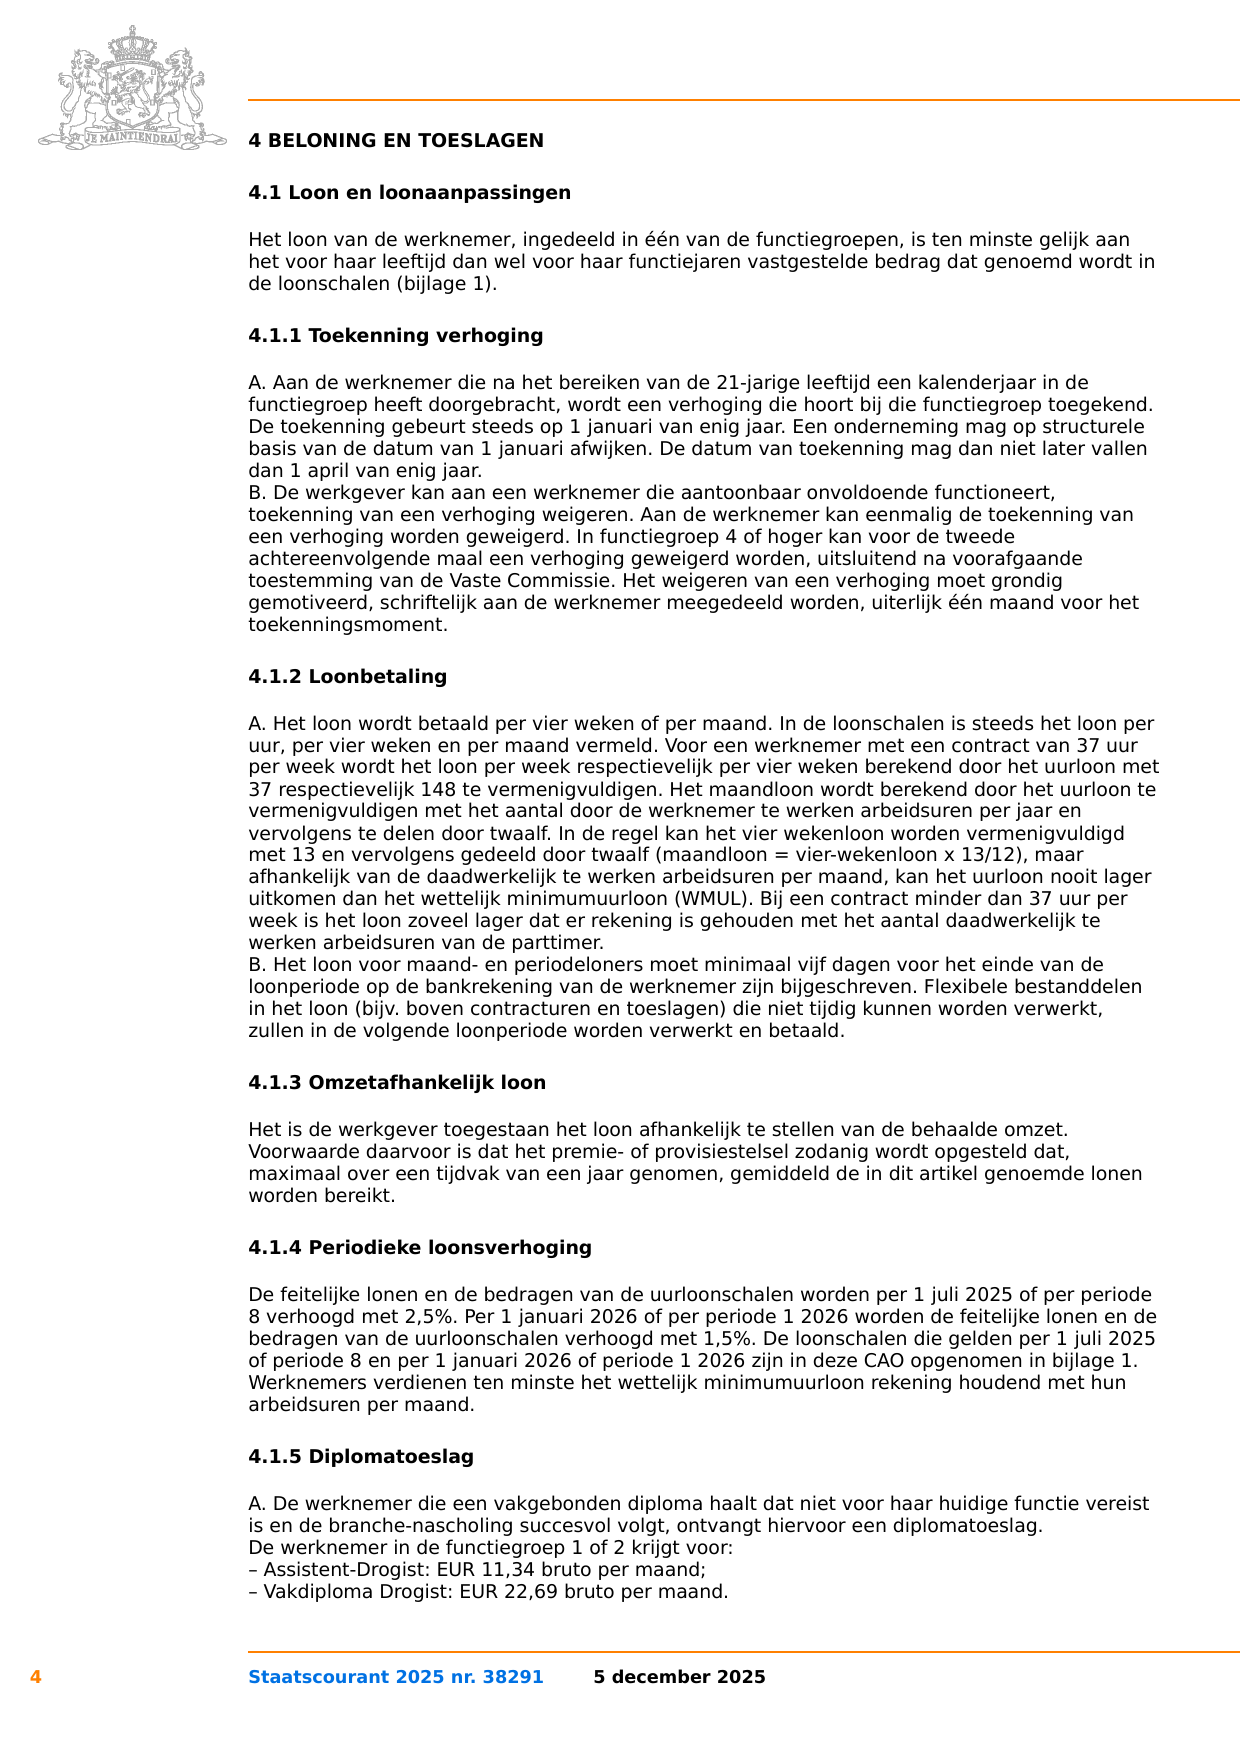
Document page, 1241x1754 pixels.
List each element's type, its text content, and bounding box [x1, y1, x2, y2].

text Het is de werkgever toegestaan het loon afhankelijk te stellen van de behaalde omzet. Voorwaarde daarvoor is dat het premie- of provisiestelsel zodanig wordt opgesteld dat, maximaal over een tijdvak van een jaar genomen, gemiddeld de in dit artikel genoemde lonen worden bereikt. [248, 1119, 1163, 1207]
text A. Het loon wordt betaald per vier weken of per maand. In de loonschalen is steeds het loon per uur, per vier weken en per maand vermeld. Voor een werknemer met een contract van 37 uur per week wordt het loon per week respectievelijk per vier weken berekend door het uurloon met 37 respectievelijk 148 te vermenigvuldigen. Het maandloon wordt berekend door het uurloon te vermenigvuldigen met het aantal door de werknemer te werken arbeidsuren per jaar en vervolgens te delen door twaalf. In de regel kan het vier wekenloon worden vermenigvuldigd met 13 en vervolgens gedeeld door twaalf (maandloon = vier-wekenloon x 13/12), maar afhankelijk van de daadwerkelijk te werken arbeidsuren per maand, kan het uurloon nooit lager uitkomen dan het wettelijk minimumuurloon (WMUL). Bij een contract minder dan 37 uur per week is het loon zoveel lager dat er rekening is gehouden met het aantal daadwerkelijk te werken arbeidsuren van de parttimer. [248, 712, 1163, 954]
subtitle 4 BELONING EN TOESLAGEN [248, 130, 1163, 152]
text – Assistent-Drogist: EUR 11,34 bruto per maand; [248, 1559, 1163, 1581]
subtitle 4.1.1 Toekenning verhoging [248, 325, 1163, 347]
text De werknemer in de functiegroep 1 of 2 krijgt voor: [248, 1537, 1163, 1559]
subtitle 4.1.2 Loonbetaling [248, 666, 1163, 687]
text – Vakdiploma Drogist: EUR 22,69 bruto per maand. [248, 1581, 1163, 1603]
text A. Aan de werknemer die na het bereiken van de 21-jarige leeftijd een kalenderjaar in de functiegroep heeft doorgebracht, wordt een verhoging die hoort bij die functiegroep toegekend. De toekenning gebeurt steeds op 1 januari van enig jaar. Een onderneming mag op structurele basis van de datum van 1 januari afwijken. De datum van toekenning mag dan niet later vallen dan 1 april van enig jaar. [248, 372, 1163, 482]
text A. De werknemer die een vakgebonden diploma haalt dat niet voor haar huidige functie vereist is en de branche-nascholing succesvol volgt, ontvangt hiervoor een diplomatoeslag. [248, 1493, 1163, 1537]
subtitle 4.1.3 Omzetafhankelijk loon [248, 1072, 1163, 1094]
picture [38, 25, 227, 150]
text B. De werkgever kan aan een werknemer die aantoonbaar onvoldoende functioneert, toekenning van een verhoging weigeren. Aan de werknemer kan eenmalig de toekenning van een verhoging worden geweigerd. In functiegroep 4 of hoger kan voor de tweede achtereenvolgende maal een verhoging geweigerd worden, uitsluitend na voorafgaande toestemming van de Vaste Commissie. Het weigeren van een verhoging moet grondig gemotiveerd, schriftelijk aan de werknemer meegedeeld worden, uiterlijk één maand voor het toekenningsmoment. [248, 482, 1163, 636]
text Het loon van de werknemer, ingedeeld in één van de functiegroepen, is ten minste gelijk aan het voor haar leeftijd dan wel voor haar functiejaren vastgestelde bedrag dat genoemd wordt in de loonschalen (bijlage 1). [248, 229, 1163, 295]
subtitle 4.1.4 Periodieke loonsverhoging [248, 1237, 1163, 1259]
text B. Het loon voor maand- en periodeloners moet minimaal vijf dagen voor het einde van de loonperiode op de bankrekening van de werknemer zijn bijgeschreven. Flexibele bestanddelen in het loon (bijv. boven contracturen en toeslagen) die niet tijdig kunnen worden verwerkt, zullen in de volgende loonperiode worden verwerkt en betaald. [248, 954, 1163, 1042]
text De feitelijke lonen en de bedragen van de uurloonschalen worden per 1 juli 2025 of per periode 8 verhoogd met 2,5%. Per 1 januari 2026 of per periode 1 2026 worden de feitelijke lonen en de bedragen van de uurloonschalen verhoogd met 1,5%. De loonschalen die gelden per 1 juli 2025 of periode 8 en per 1 januari 2026 of periode 1 2026 zijn in deze CAO opgenomen in bijlage 1. Werknemers verdienen ten minste het wettelijk minimumuurloon rekening houdend met hun arbeidsuren per maand. [248, 1284, 1163, 1416]
subtitle 4.1.5 Diplomatoeslag [248, 1446, 1163, 1468]
subtitle 4.1 Loon en loonaanpassingen [248, 182, 1163, 204]
